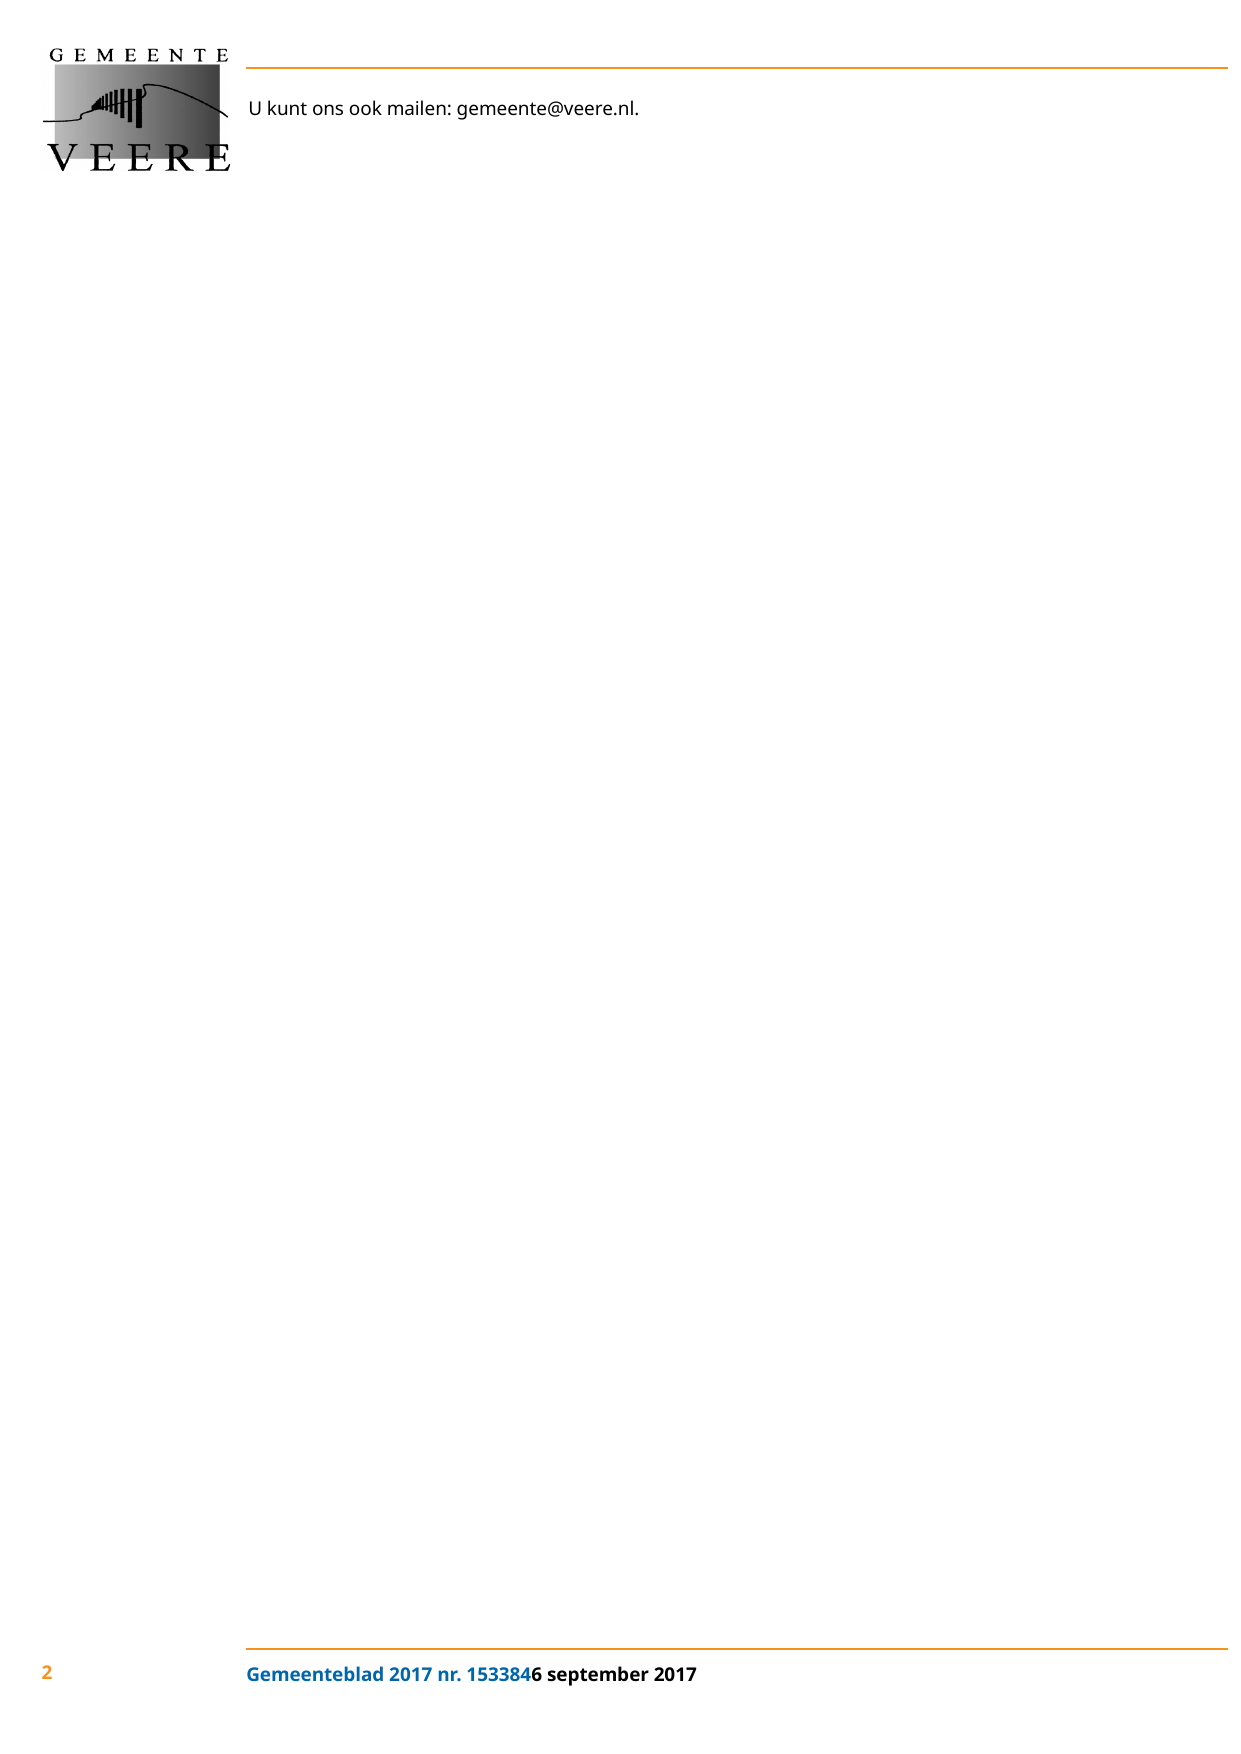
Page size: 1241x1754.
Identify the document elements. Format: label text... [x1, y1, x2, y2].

picture [41, 47, 231, 172]
text U kunt ons ook mailen: gemeente@veere.nl. [248, 95, 1152, 121]
